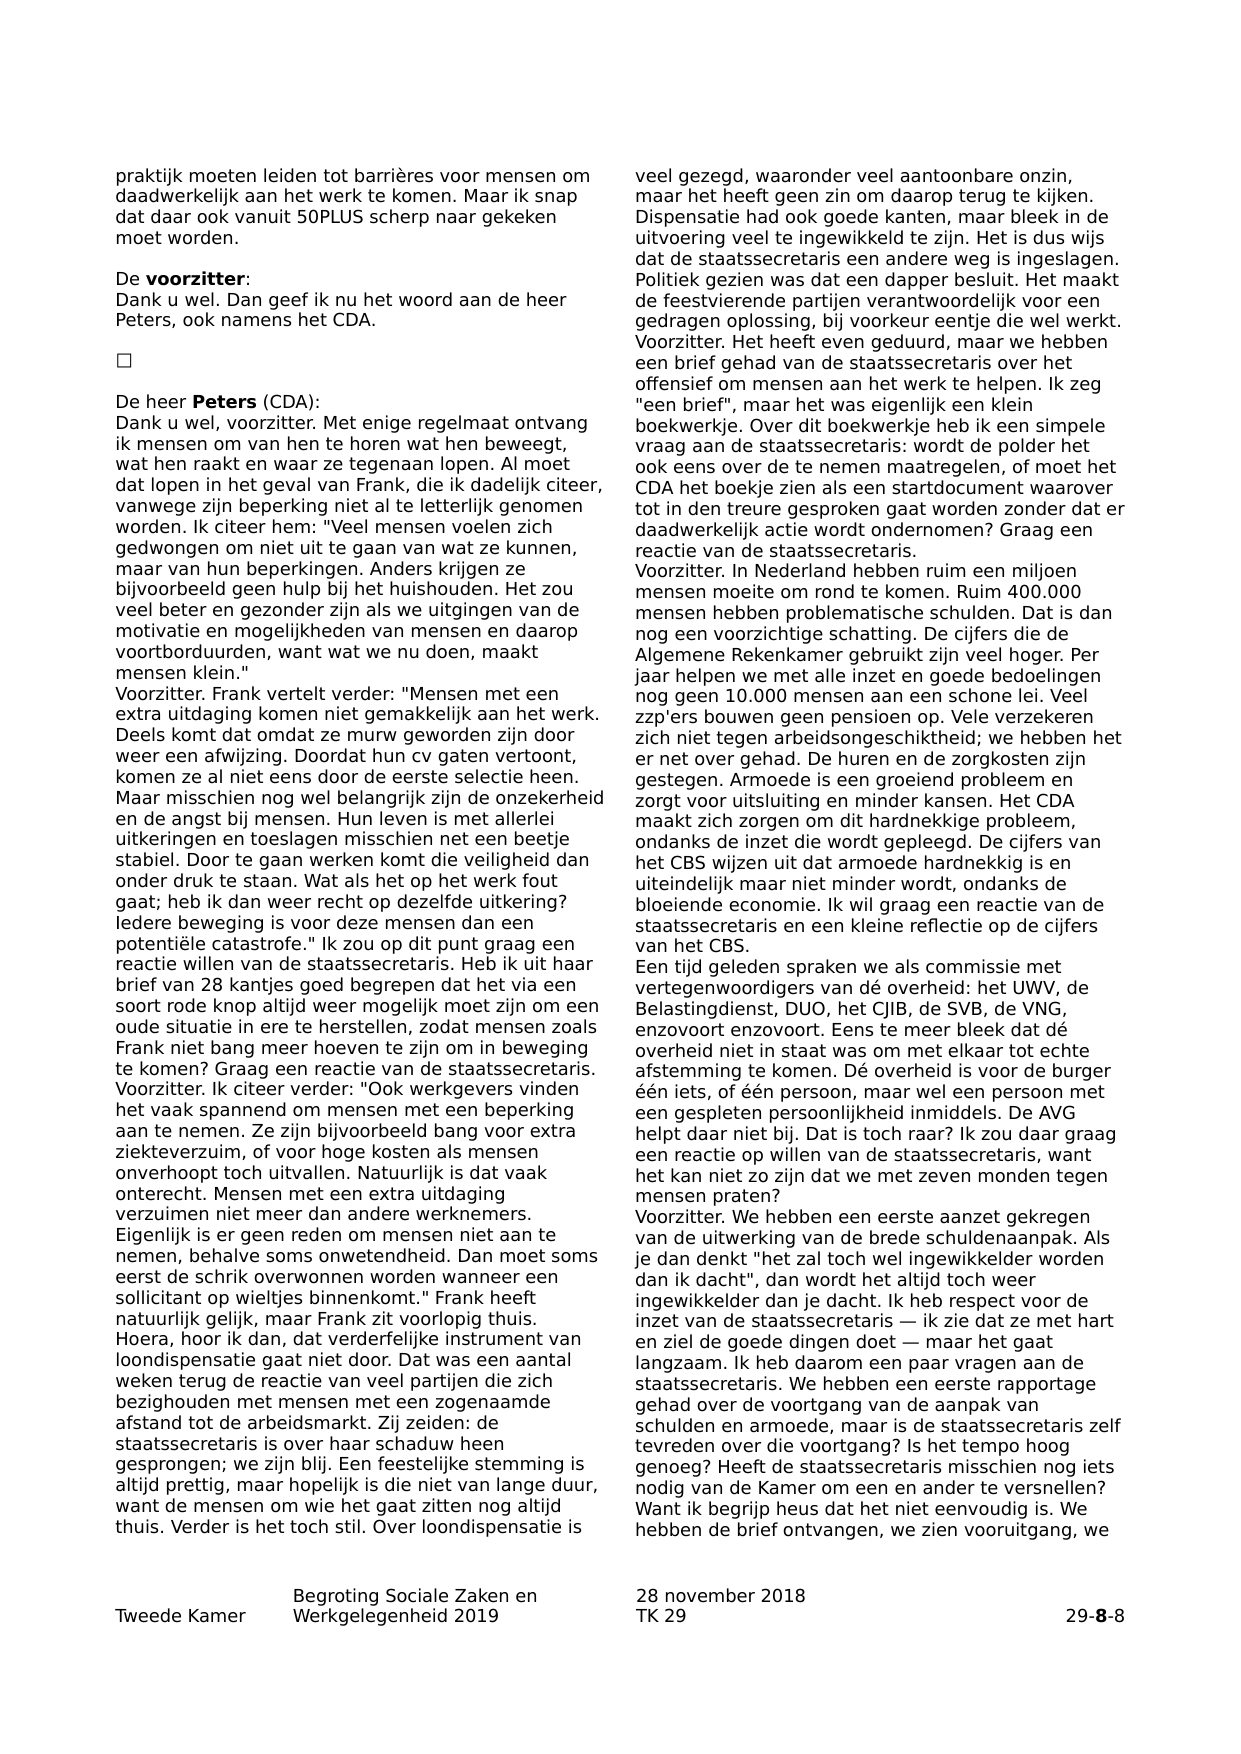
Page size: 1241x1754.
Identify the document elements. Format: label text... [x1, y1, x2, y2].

text Een tijd geleden spraken we als commissie met vertegenwoordigers van dé overheid: het UWV, de Belastingdienst, DUO, het CJIB, de SVB, de VNG, enzovoort enzovoort. Eens te meer bleek dat dé overheid niet in staat was om met elkaar tot echte afstemming te komen. Dé overheid is voor de burger één iets, of één persoon, maar wel een persoon met een gespleten persoonlijkheid inmiddels. De AVG helpt daar niet bij. Dat is toch raar? Ik zou daar graag een reactie op willen van de staatssecretaris, want het kan niet zo zijn dat we met zeven monden tegen mensen praten? [635, 957, 1125, 1207]
text Voorzitter. Ik citeer verder: "Ook werkgevers vinden het vaak spannend om mensen met een beperking aan te nemen. Ze zijn bijvoorbeeld bang voor extra ziekteverzuim, of voor hoge kosten als mensen onverhoopt toch uitvallen. Natuurlijk is dat vaak onterecht. Mensen met een extra uitdaging verzuimen niet meer dan andere werknemers. Eigenlijk is er geen reden om mensen niet aan te nemen, behalve soms onwetendheid. Dan moet soms eerst de schrik overwonnen worden wanneer een sollicitant op wieltjes binnenkomt." Frank heeft natuurlijk gelijk, maar Frank zit voorlopig thuis. [115, 1079, 605, 1329]
text Dank u wel, voorzitter. Met enige regelmaat ontvang ik mensen om van hen te horen wat hen beweegt, wat hen raakt en waar ze tegenaan lopen. Al moet dat lopen in het geval van Frank, die ik dadelijk citeer, vanwege zijn beperking niet al te letterlijk genomen worden. Ik citeer hem: "Veel mensen voelen zich gedwongen om niet uit te gaan van wat ze kunnen, maar van hun beperkingen. Anders krijgen ze bijvoorbeeld geen hulp bij het huishouden. Het zou veel beter en gezonder zijn als we uitgingen van de motivatie en mogelijkheden van mensen en daarop voortborduurden, want wat we nu doen, maakt mensen klein." [115, 412, 605, 683]
text Voorzitter. Het heeft even geduurd, maar we hebben een brief gehad van de staatssecretaris over het offensief om mensen aan het werk te helpen. Ik zeg "een brief", maar het was eigenlijk een klein boekwerkje. Over dit boekwerkje heb ik een simpele vraag aan de staatssecretaris: wordt de polder het ook eens over de te nemen maatregelen, of moet het CDA het boekje zien als een startdocument waarover tot in den treure gesproken gaat worden zonder dat er daadwerkelijk actie wordt ondernomen? Graag een reactie van de staatssecretaris. [635, 332, 1125, 561]
text Dank u wel. Dan geef ik nu het woord aan de heer Peters, ook namens het CDA. [115, 289, 605, 331]
text Hoera, hoor ik dan, dat verderfelijke instrument van loondispensatie gaat niet door. Dat was een aantal weken terug de reactie van veel partijen die zich bezighouden met mensen met een zogenaamde afstand tot de arbeidsmarkt. Zij zeiden: de staatssecretaris is over haar schaduw heen gesprongen; we zijn blij. Een feestelijke stemming is altijd prettig, maar hopelijk is die niet van lange duur, want de mensen om wie het gaat zitten nog altijd thuis. Verder is het toch stil. Over loondispensatie is [115, 1329, 605, 1537]
text Voorzitter. Frank vertelt verder: "Mensen met een extra uitdaging komen niet gemakkelijk aan het werk. Deels komt dat omdat ze murw geworden zijn door weer een afwijzing. Doordat hun cv gaten vertoont, komen ze al niet eens door de eerste selectie heen. Maar misschien nog wel belangrijk zijn de onzekerheid en de angst bij mensen. Hun leven is met allerlei uitkeringen en toeslagen misschien net een beetje stabiel. Door te gaan werken komt die veiligheid dan onder druk te staan. Wat als het op het werk fout gaat; heb ik dan weer recht op dezelfde uitkering? Iedere beweging is voor deze mensen dan een potentiële catastrofe." Ik zou op dit punt graag een reactie willen van de staatssecretaris. Heb ik uit haar brief van 28 kantjes goed begrepen dat het via een soort rode knop altijd weer mogelijk moet zijn om een oude situatie in ere te herstellen, zodat mensen zoals Frank niet bang meer hoeven te zijn om in beweging te komen? Graag een reactie van de staatssecretaris. [115, 683, 605, 1079]
text veel gezegd, waaronder veel aantoonbare onzin, maar het heeft geen zin om daarop terug te kijken. Dispensatie had ook goede kanten, maar bleek in de uitvoering veel te ingewikkeld te zijn. Het is dus wijs dat de staatssecretaris een andere weg is ingeslagen. Politiek gezien was dat een dapper besluit. Het maakt de feestvierende partijen verantwoordelijk voor een gedragen oplossing, bij voorkeur eentje die wel werkt. [635, 165, 1125, 332]
text De heer Peters (CDA): [115, 392, 605, 412]
text praktijk moeten leiden tot barrières voor mensen om daadwerkelijk aan het werk te komen. Maar ik snap dat daar ook vanuit 50PLUS scherp naar gekeken moet worden. [115, 165, 605, 249]
text Voorzitter. We hebben een eerste aanzet gekregen van de uitwerking van de brede schuldenaanpak. Als je dan denkt "het zal toch wel ingewikkelder worden dan ik dacht", dan wordt het altijd toch weer ingewikkelder dan je dacht. Ik heb respect voor de inzet van de staatssecretaris — ik zie dat ze met hart en ziel de goede dingen doet — maar het gaat langzaam. Ik heb daarom een paar vragen aan de staatssecretaris. We hebben een eerste rapportage gehad over de voortgang van de aanpak van schulden en armoede, maar is de staatssecretaris zelf tevreden over die voortgang? Is het tempo hoog genoeg? Heeft de staatssecretaris misschien nog iets nodig van de Kamer om een en ander te versnellen? Want ik begrijp heus dat het niet eenvoudig is. We hebben de brief ontvangen, we zien vooruitgang, we [635, 1207, 1125, 1540]
text De voorzitter: [115, 269, 605, 289]
text ⬜ [115, 351, 605, 372]
text Voorzitter. In Nederland hebben ruim een miljoen mensen moeite om rond te komen. Ruim 400.000 mensen hebben problematische schulden. Dat is dan nog een voorzichtige schatting. De cijfers die de Algemene Rekenkamer gebruikt zijn veel hoger. Per jaar helpen we met alle inzet en goede bedoelingen nog geen 10.000 mensen aan een schone lei. Veel zzp'ers bouwen geen pensioen op. Vele verzekeren zich niet tegen arbeidsongeschiktheid; we hebben het er net over gehad. De huren en de zorgkosten zijn gestegen. Armoede is een groeiend probleem en zorgt voor uitsluiting en minder kansen. Het CDA maakt zich zorgen om dit hardnekkige probleem, ondanks de inzet die wordt gepleegd. De cijfers van het CBS wijzen uit dat armoede hardnekkig is en uiteindelijk maar niet minder wordt, ondanks de bloeiende economie. Ik wil graag een reactie van de staatssecretaris en een kleine reflectie op de cijfers van het CBS. [635, 561, 1125, 957]
